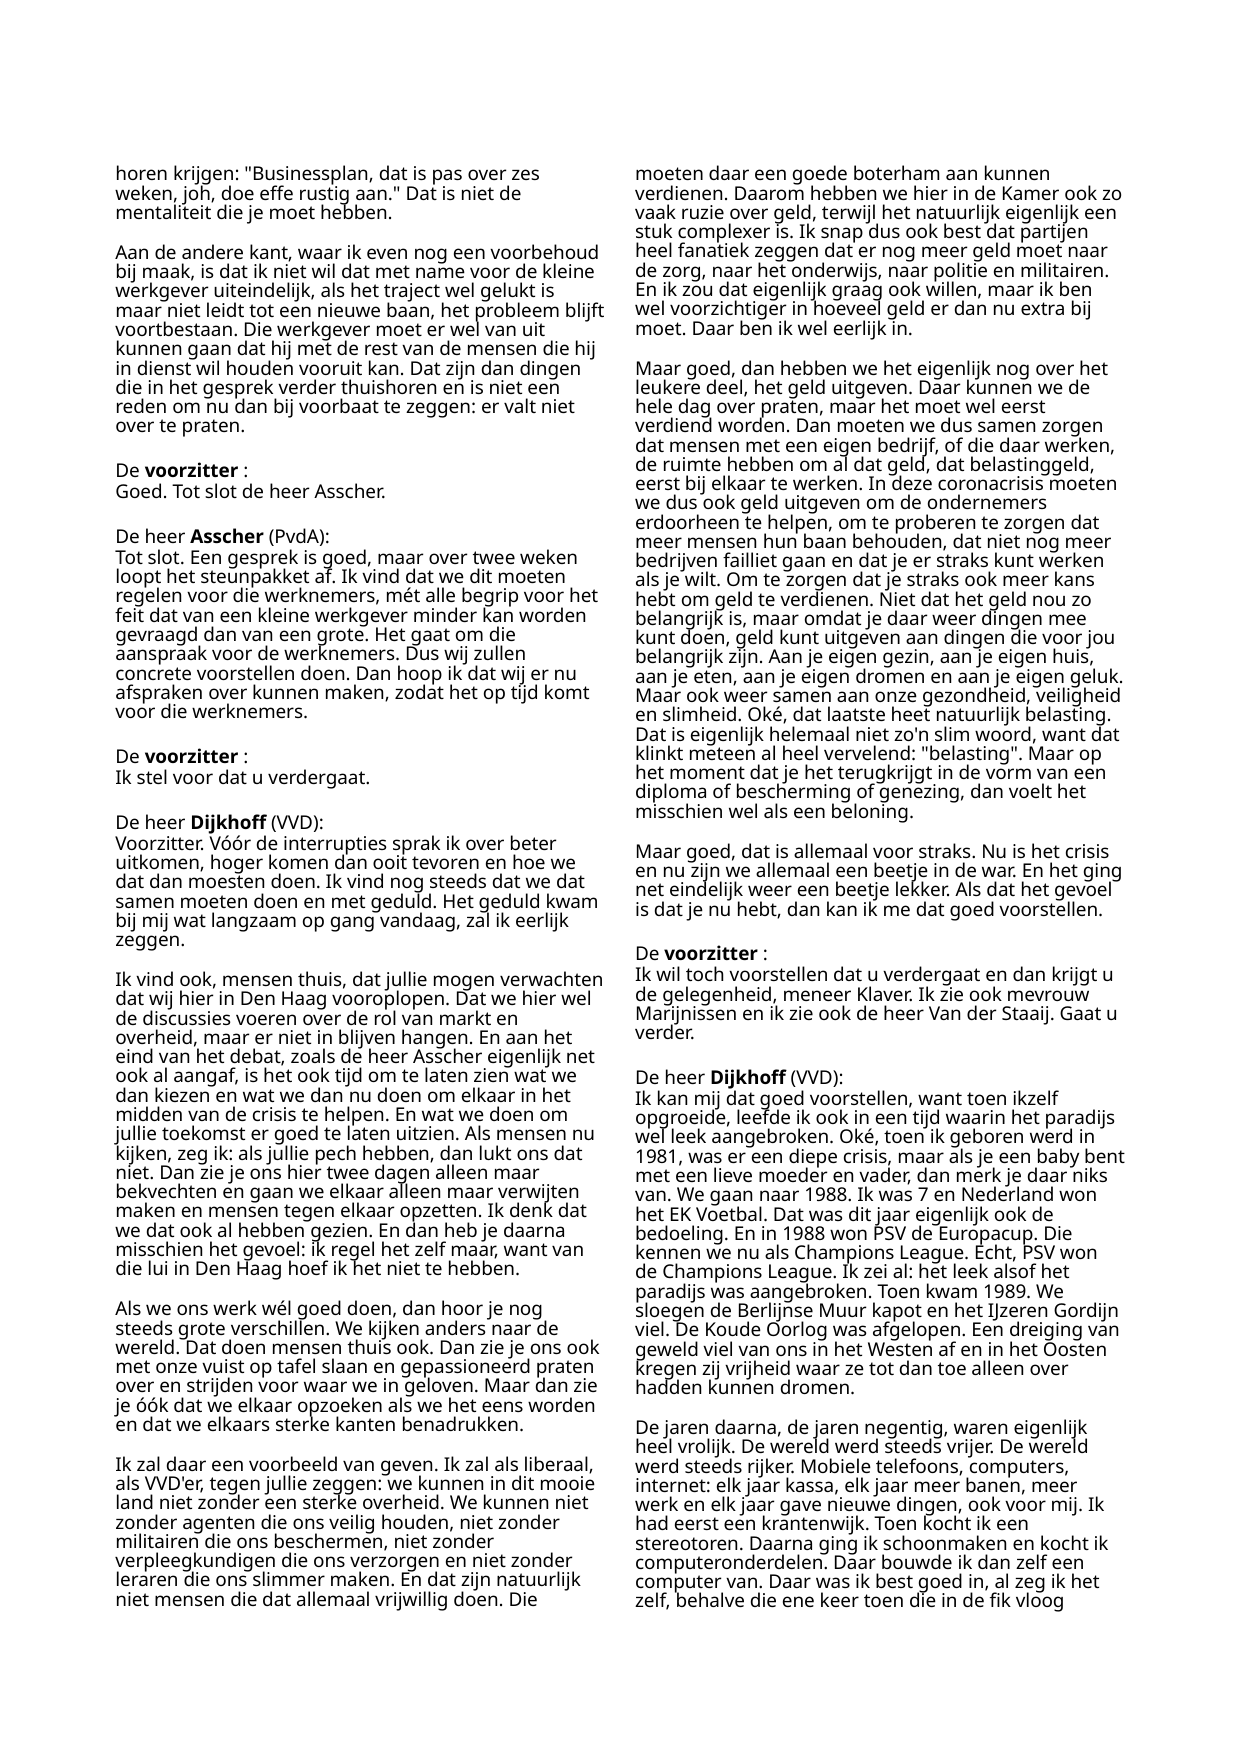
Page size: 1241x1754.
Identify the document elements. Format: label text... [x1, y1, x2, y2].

text horen krijgen: "Businessplan, dat is pas over zes weken, joh, doe effe rustig aan." Dat is niet de mentaliteit die je moet hebben. [115, 165, 605, 223]
text De voorzitter : [635, 941, 1125, 966]
text Ik wil toch voorstellen dat u verdergaat en dan krijgt u de gelegenheid, meneer Klaver. Ik zie ook mevrouw Marijnissen en ik zie ook de heer Van der Staaij. Gaat u verder. [635, 966, 1125, 1043]
text De jaren daarna, de jaren negentig, waren eigenlijk heel vrolijk. De wereld werd steeds vrijer. De wereld werd steeds rijker. Mobiele telefoons, computers, internet: elk jaar kassa, elk jaar meer banen, meer werk en elk jaar gave nieuwe dingen, ook voor mij. Ik had eerst een krantenwijk. Toen kocht ik een stereotoren. Daarna ging ik schoonmaken en kocht ik computeronderdelen. Daar bouwde ik dan zelf een computer van. Daar was ik best goed in, al zeg ik het zelf, behalve die ene keer toen die in de fik vloog [635, 1419, 1125, 1612]
text Tot slot. Een gesprek is goed, maar over twee weken loopt het steunpakket af. Ik vind dat we dit moeten regelen voor die werknemers, mét alle begrip voor het feit dat van een kleine werkgever minder kan worden gevraagd dan van een grote. Het gaat om die aanspraak voor de werknemers. Dus wij zullen concrete voorstellen doen. Dan hoop ik dat wij er nu afspraken over kunnen maken, zodat het op tijd komt voor die werknemers. [115, 549, 605, 722]
text De heer Dijkhoff (VVD): [635, 1064, 1125, 1090]
text Als we ons werk wél goed doen, dan hoor je nog steeds grote verschillen. We kijken anders naar de wereld. Dat doen mensen thuis ook. Dan zie je ons ook met onze vuist op tafel slaan en gepassioneerd praten over en strijden voor waar we in geloven. Maar dan zie je óók dat we elkaar opzoeken als we het eens worden en dat we elkaars sterke kanten benadrukken. [115, 1300, 605, 1435]
text De heer Asscher (PvdA): [115, 523, 605, 549]
text Ik zal daar een voorbeeld van geven. Ik zal als liberaal, als VVD'er, tegen jullie zeggen: we kunnen in dit mooie land niet zonder een sterke overheid. We kunnen niet zonder agenten die ons veilig houden, niet zonder militairen die ons beschermen, niet zonder verpleegkundigen die ons verzorgen en niet zonder leraren die ons slimmer maken. En dat zijn natuurlijk niet mensen die dat allemaal vrijwillig doen. Die [115, 1456, 605, 1610]
text Ik vind ook, mensen thuis, dat jullie mogen verwachten dat wij hier in Den Haag vooroplopen. Dat we hier wel de discussies voeren over de rol van markt en overheid, maar er niet in blijven hangen. En aan het eind van het debat, zoals de heer Asscher eigenlijk net ook al aangaf, is het ook tijd om te laten zien wat we dan kiezen en wat we dan nu doen om elkaar in het midden van de crisis te helpen. En wat we doen om jullie toekomst er goed te laten uitzien. Als mensen nu kijken, zeg ik: als jullie pech hebben, dan lukt ons dat niet. Dan zie je ons hier twee dagen alleen maar bekvechten en gaan we elkaar alleen maar verwijten maken en mensen tegen elkaar opzetten. Ik denk dat we dat ook al hebben gezien. En dan heb je daarna misschien het gevoel: ik regel het zelf maar, want van die lui in Den Haag hoef ik het niet te hebben. [115, 971, 605, 1279]
text Goed. Tot slot de heer Asscher. [115, 483, 605, 502]
text De heer Dijkhoff (VVD): [115, 809, 605, 835]
text Ik stel voor dat u verdergaat. [115, 769, 605, 788]
text Maar goed, dan hebben we het eigenlijk nog over het leukere deel, het geld uitgeven. Daar kunnen we de hele dag over praten, maar het moet wel eerst verdiend worden. Dan moeten we dus samen zorgen dat mensen met een eigen bedrijf, of die daar werken, de ruimte hebben om al dat geld, dat belastinggeld, eerst bij elkaar te werken. In deze coronacrisis moeten we dus ook geld uitgeven om de ondernemers erdoorheen te helpen, om te proberen te zorgen dat meer mensen hun baan behouden, dat niet nog meer bedrijven failliet gaan en dat je er straks kunt werken als je wilt. Om te zorgen dat je straks ook meer kans hebt om geld te verdienen. Niet dat het geld nou zo belangrijk is, maar omdat je daar weer dingen mee kunt doen, geld kunt uitgeven aan dingen die voor jou belangrijk zijn. Aan je eigen gezin, aan je eigen huis, aan je eten, aan je eigen dromen en aan je eigen geluk. Maar ook weer samen aan onze gezondheid, veiligheid en slimheid. Oké, dat laatste heet natuurlijk belasting. Dat is eigenlijk helemaal niet zo'n slim woord, want dat klinkt meteen al heel vervelend: "belasting". Maar op het moment dat je het terugkrijgt in de vorm van een diploma of bescherming of genezing, dan voelt het misschien wel als een beloning. [635, 359, 1125, 822]
text De voorzitter : [115, 457, 605, 483]
text Maar goed, dat is allemaal voor straks. Nu is het crisis en nu zijn we allemaal een beetje in de war. En het ging net eindelijk weer een beetje lekker. Als dat het gevoel is dat je nu hebt, dan kan ik me dat goed voorstellen. [635, 843, 1125, 920]
text De voorzitter : [115, 743, 605, 769]
text Voorzitter. Vóór de interrupties sprak ik over beter uitkomen, hoger komen dan ooit tevoren en hoe we dat dan moesten doen. Ik vind nog steeds dat we dat samen moeten doen en met geduld. Het geduld kwam bij mij wat langzaam op gang vandaag, zal ik eerlijk zeggen. [115, 835, 605, 950]
text moeten daar een goede boterham aan kunnen verdienen. Daarom hebben we hier in de Kamer ook zo vaak ruzie over geld, terwijl het natuurlijk eigenlijk een stuk complexer is. Ik snap dus ook best dat partijen heel fanatiek zeggen dat er nog meer geld moet naar de zorg, naar het onderwijs, naar politie en militairen. En ik zou dat eigenlijk graag ook willen, maar ik ben wel voorzichtiger in hoeveel geld er dan nu extra bij moet. Daar ben ik wel eerlijk in. [635, 165, 1125, 339]
text Ik kan mij dat goed voorstellen, want toen ikzelf opgroeide, leefde ik ook in een tijd waarin het paradijs wel leek aangebroken. Oké, toen ik geboren werd in 1981, was er een diepe crisis, maar als je een baby bent met een lieve moeder en vader, dan merk je daar niks van. We gaan naar 1988. Ik was 7 en Nederland won het EK Voetbal. Dat was dit jaar eigenlijk ook de bedoeling. En in 1988 won PSV de Europacup. Die kennen we nu als Champions League. Echt, PSV won de Champions League. Ik zei al: het leek alsof het paradijs was aangebroken. Toen kwam 1989. We sloegen de Berlijnse Muur kapot en het IJzeren Gordijn viel. De Koude Oorlog was afgelopen. Een dreiging van geweld viel van ons in het Westen af en in het Oosten kregen zij vrijheid waar ze tot dan toe alleen over hadden kunnen dromen. [635, 1090, 1125, 1398]
text Aan de andere kant, waar ik even nog een voorbehoud bij maak, is dat ik niet wil dat met name voor de kleine werkgever uiteindelijk, als het traject wel gelukt is maar niet leidt tot een nieuwe baan, het probleem blijft voortbestaan. Die werkgever moet er wel van uit kunnen gaan dat hij met de rest van de mensen die hij in dienst wil houden vooruit kan. Dat zijn dan dingen die in het gesprek verder thuishoren en is niet een reden om nu dan bij voorbaat te zeggen: er valt niet over te praten. [115, 244, 605, 437]
